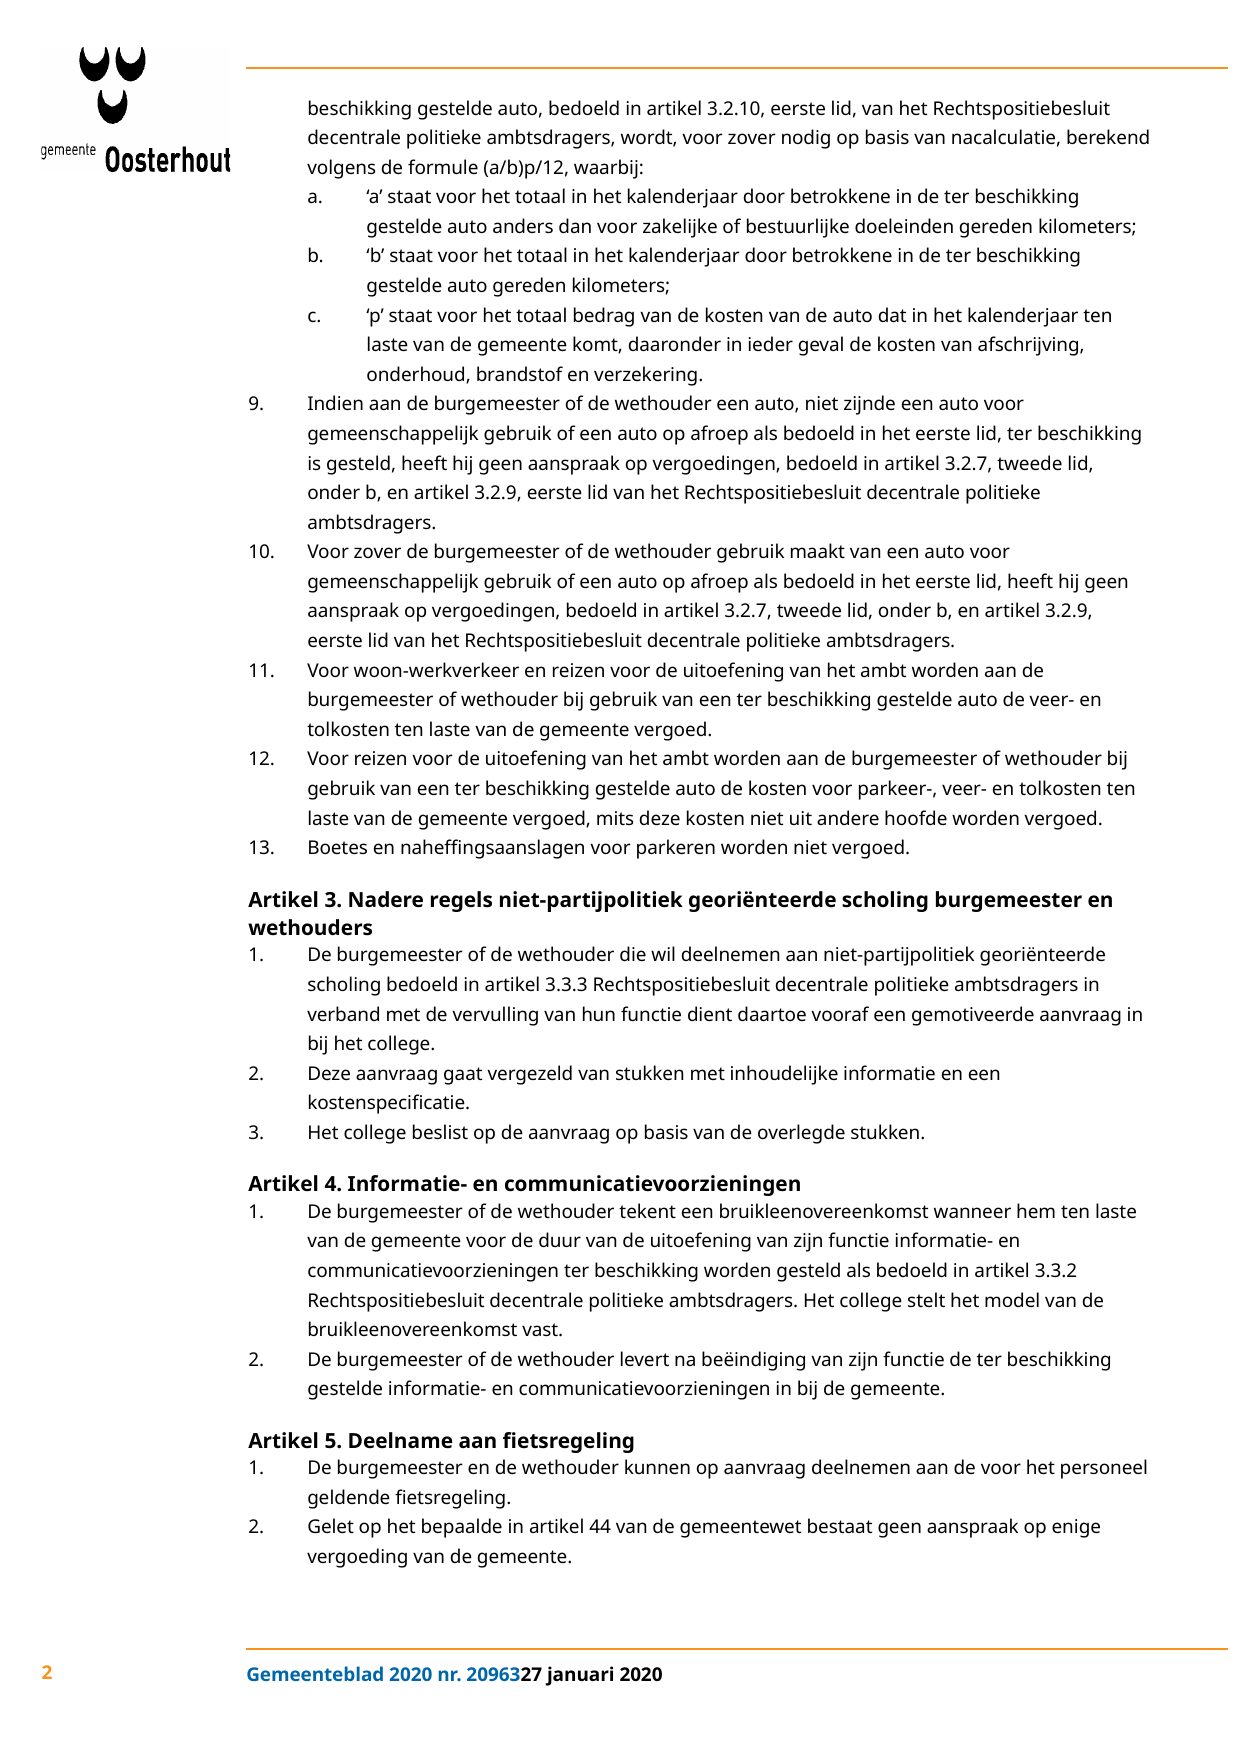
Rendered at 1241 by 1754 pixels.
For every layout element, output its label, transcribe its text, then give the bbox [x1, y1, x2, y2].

list Voor zover de burgemeester of de wethouder gebruik maakt van een auto voor gemeenschappelijk gebruik of een auto op afroep als bedoeld in het eerste lid, heeft hij geen aanspraak op vergoedingen, bedoeld in artikel 3.2.7, tweede lid, onder b, en artikel 3.2.9, eerste lid van het Rechtspositiebesluit decentrale politieke ambtsdragers. [248, 538, 1152, 653]
list De burgemeester of de wethouder levert na beëindiging van zijn functie de ter beschikking gestelde informatie- en communicatievoorzieningen in bij de gemeente. [248, 1346, 1152, 1401]
list Het college beslist op de aanvraag op basis van de overlegde stukken. [248, 1119, 1152, 1145]
list Gelet op het bepaalde in artikel 44 van de gemeentewet bestaat geen aanspraak op enige vergoeding van de gemeente. [248, 1513, 1152, 1569]
list Voor reizen voor de uitoefening van het ambt worden aan de burgemeester of wethouder bij gebruik van een ter beschikking gestelde auto de kosten voor parkeer-, veer- en tolkosten ten laste van de gemeente vergoed, mits deze kosten niet uit andere hoofde worden vergoed. [248, 746, 1152, 831]
list Voor woon-werkverkeer en reizen voor de uitoefening van het ambt worden aan de burgemeester of wethouder bij gebruik van een ter beschikking gestelde auto de veer- en tolkosten ten laste van de gemeente vergoed. [248, 657, 1152, 742]
list ‘a’ staat voor het totaal in het kalenderjaar door betrokkene in de ter beschikking gestelde auto anders dan voor zakelijke of bestuurlijke doeleinden gereden kilometers; [307, 183, 1152, 239]
text Artikel 4. Informatie- en communicatievoorzieningen [248, 1169, 1152, 1198]
text Artikel 5. Deelname aan fietsregeling [248, 1426, 1152, 1454]
picture [41, 47, 231, 172]
list Deze aanvraag gaat vergezeld van stukken met inhoudelijke informatie en een kostenspecificatie. [248, 1060, 1152, 1115]
list Boetes en naheffingsaanslagen voor parkeren worden niet vergoed. [248, 834, 1152, 860]
text Artikel 3. Nadere regels niet-partijpolitiek georiënteerde scholing burgemeester en wethouders [248, 885, 1152, 942]
list De burgemeester en de wethouder kunnen op aanvraag deelnemen aan de voor het personeel geldende fietsregeling. [248, 1454, 1152, 1510]
list De burgemeester of de wethouder tekent een bruikleenovereenkomst wanneer hem ten laste van de gemeente voor de duur van de uitoefening van zijn functie informatie- en communicatievoorzieningen ter beschikking worden gesteld als bedoeld in artikel 3.3.2 Rechtspositiebesluit decentrale politieke ambtsdragers. Het college stelt het model van de bruikleenovereenkomst vast. [248, 1198, 1152, 1342]
list De burgemeester of de wethouder die wil deelnemen aan niet-partijpolitiek georiënteerde scholing bedoeld in artikel 3.3.3 Rechtspositiebesluit decentrale politieke ambtsdragers in verband met de vervulling van hun functie dient daartoe vooraf een gemotiveerde aanvraag in bij het college. [248, 942, 1152, 1056]
list ‘p’ staat voor het totaal bedrag van de kosten van de auto dat in het kalenderjaar ten laste van de gemeente komt, daaronder in ieder geval de kosten van afschrijving, onderhoud, brandstof en verzekering. [307, 302, 1152, 387]
list beschikking gestelde auto, bedoeld in artikel 3.2.10, eerste lid, van het Rechtspositiebesluit decentrale politieke ambtsdragers, wordt, voor zover nodig op basis van nacalculatie, berekend volgens de formule (a/b)p/12, waarbij: [248, 95, 1152, 180]
list ‘b’ staat voor het totaal in het kalenderjaar door betrokkene in de ter beschikking gestelde auto gereden kilometers; [307, 243, 1152, 298]
list Indien aan de burgemeester of de wethouder een auto, niet zijnde een auto voor gemeenschappelijk gebruik of een auto op afroep als bedoeld in het eerste lid, ter beschikking is gesteld, heeft hij geen aanspraak op vergoedingen, bedoeld in artikel 3.2.7, tweede lid, onder b, en artikel 3.2.9, eerste lid van het Rechtspositiebesluit decentrale politieke ambtsdragers. [248, 391, 1152, 535]
